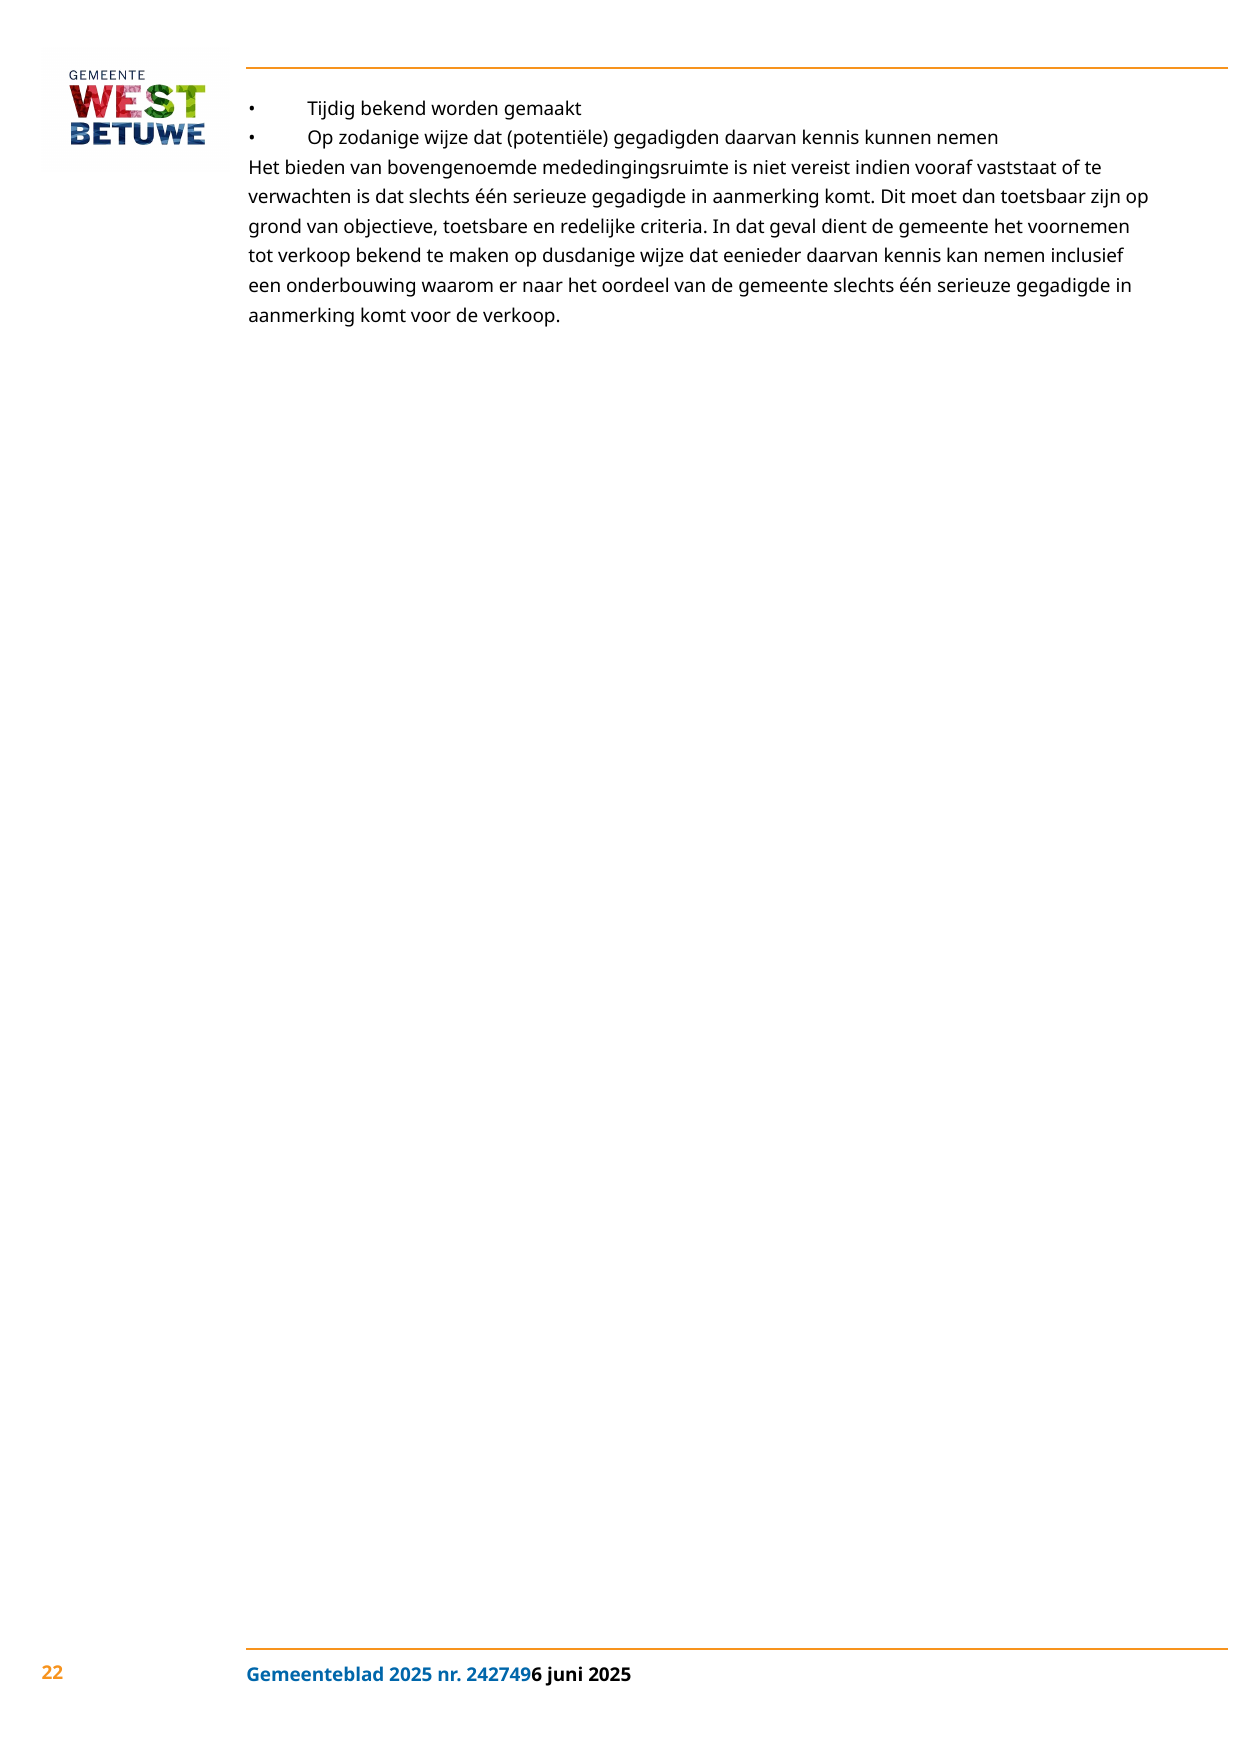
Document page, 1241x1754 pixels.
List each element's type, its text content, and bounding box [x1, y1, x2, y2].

list Op zodanige wijze dat (potentiële) gegadigden daarvan kennis kunnen nemen [248, 124, 1152, 150]
picture [41, 47, 231, 172]
text Het bieden van bovengenoemde mededingingsruimte is niet vereist indien vooraf vaststaat of te verwachten is dat slechts één serieuze gegadigde in aanmerking komt. Dit moet dan toetsbaar zijn op grond van objectieve, toetsbare en redelijke criteria. In dat geval dient de gemeente het voornemen tot verkoop bekend te maken op dusdanige wijze dat eenieder daarvan kennis kan nemen inclusief een onderbouwing waarom er naar het oordeel van de gemeente slechts één serieuze gegadigde in aanmerking komt voor de verkoop. [248, 154, 1152, 328]
list Tijdig bekend worden gemaakt [248, 95, 1152, 121]
